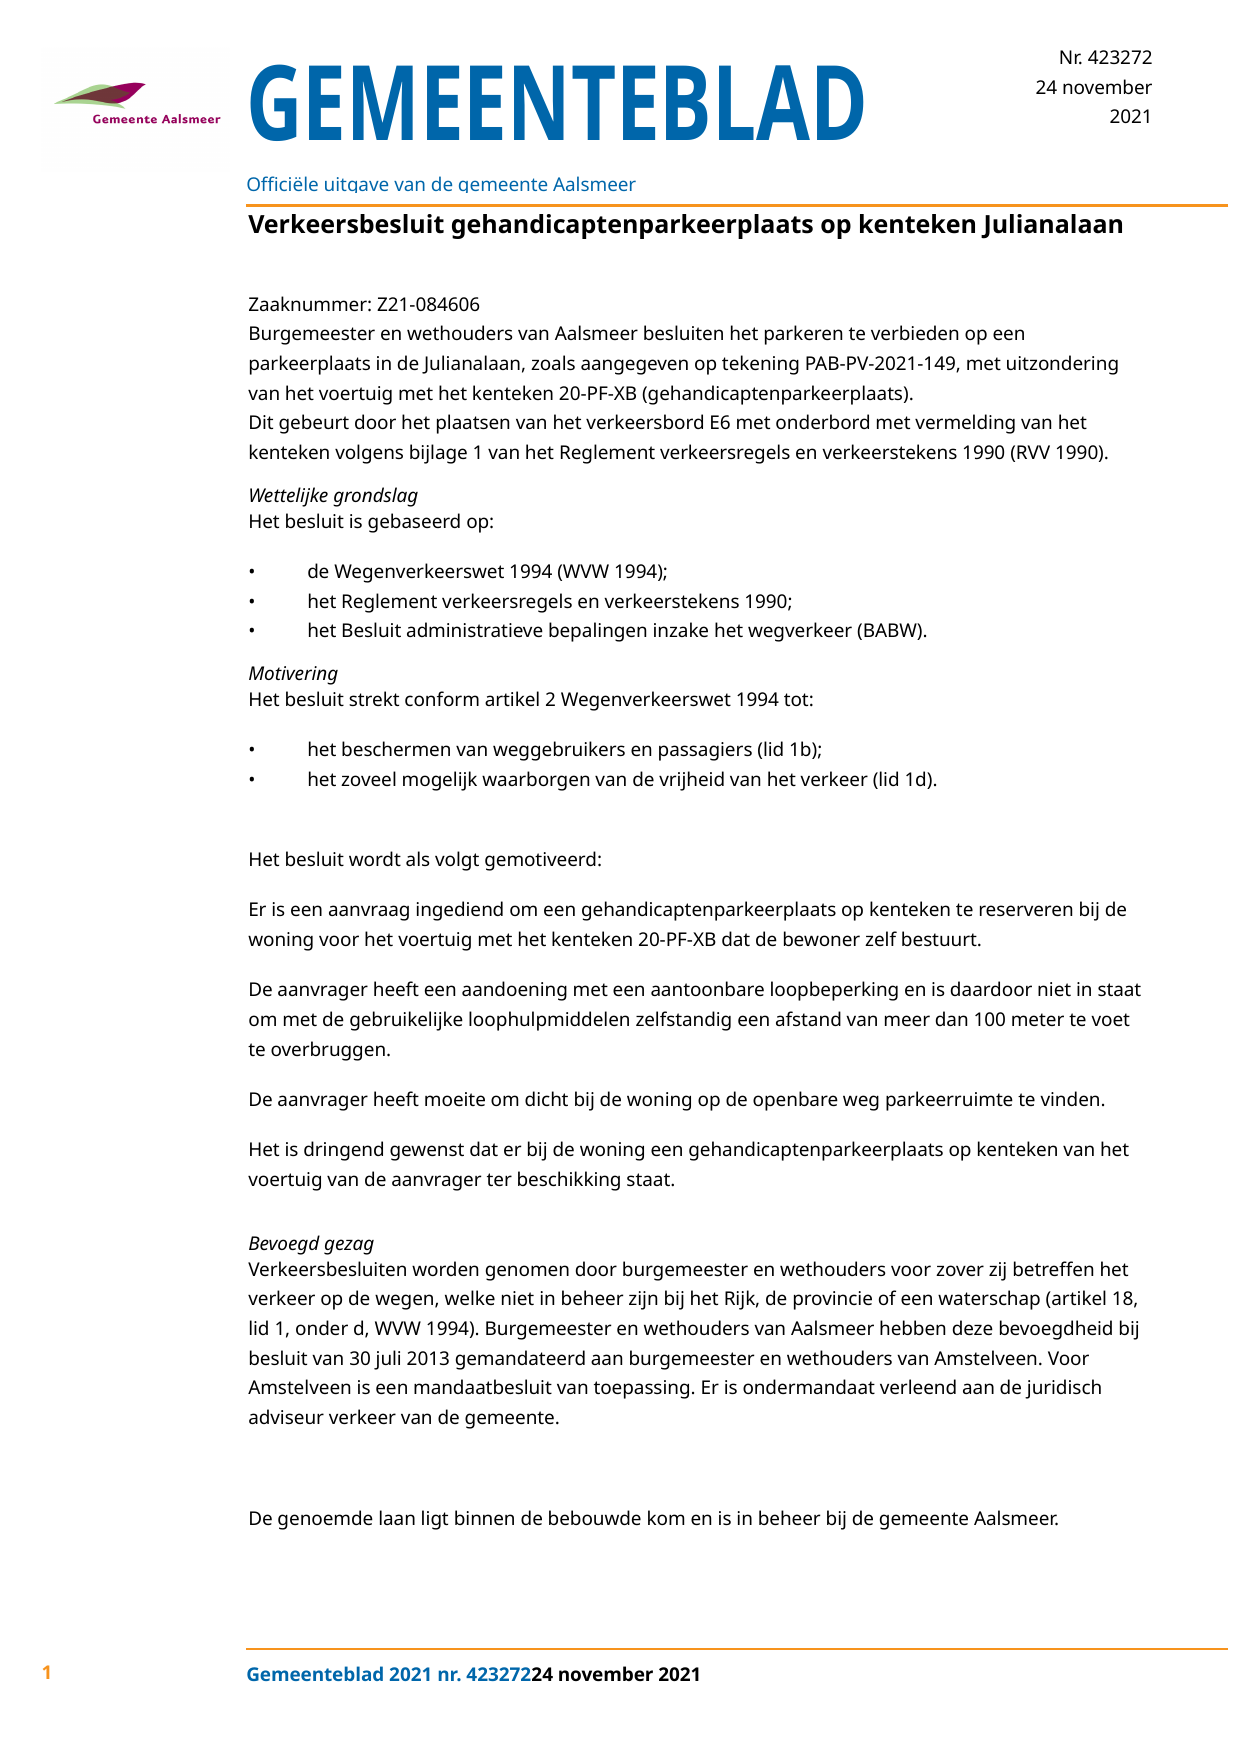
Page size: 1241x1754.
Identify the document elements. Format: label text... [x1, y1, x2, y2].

text Motivering [248, 661, 1152, 686]
text De aanvrager heeft een aandoening met een aantoonbare loopbeperking en is daardoor niet in staat om met de gebruikelijke loophulpmiddelen zelfstandig een afstand van meer dan 100 meter te voet te overbruggen. [248, 977, 1152, 1062]
text Bevoegd gezag [248, 1230, 1152, 1256]
text De aanvrager heeft moeite om dicht bij de woning op de openbare weg parkeerruimte te vinden. [248, 1086, 1152, 1112]
list het Besluit administratieve bepalingen inzake het wegverkeer (BABW). [248, 617, 1152, 643]
text Het besluit wordt als volgt gemotiveerd: [248, 846, 1152, 872]
text Zaaknummer: Z21-084606 [248, 291, 1152, 317]
text Verkeersbesluiten worden genomen door burgemeester en wethouders voor zover zij betreffen het verkeer op de wegen, welke niet in beheer zijn bij het Rijk, de provincie of een waterschap (artikel 18, lid 1, onder d, WVW 1994). Burgemeester en wethouders van Aalsmeer hebben deze bevoegdheid bij besluit van 30 juli 2013 gemandateerd aan burgemeester en wethouders van Amstelveen. Voor Amstelveen is een mandaatbesluit van toepassing. Er is ondermandaat verleend aan de juridisch adviseur verkeer van de gemeente. [248, 1256, 1152, 1429]
text Het is dringend gewenst dat er bij de woning een gehandicaptenparkeerplaats op kenteken van het voertuig van de aanvrager ter beschikking staat. [248, 1137, 1152, 1192]
list de Wegenverkeerswet 1994 (WVW 1994); [248, 558, 1152, 584]
text Het besluit is gebaseerd op: [248, 508, 1152, 533]
text Dit gebeurt door het plaatsen van het verkeersbord E6 met onderbord met vermelding van het kenteken volgens bijlage 1 van het Reglement verkeersregels en verkeerstekens 1990 (RVV 1990). [248, 409, 1152, 465]
text Het besluit strekt conform artikel 2 Wegenverkeerswet 1994 tot: [248, 686, 1152, 712]
list het beschermen van weggebruikers en passagiers (lid 1b); [248, 737, 1152, 762]
list het zoveel mogelijk waarborgen van de vrijheid van het verkeer (lid 1d). [248, 766, 1152, 792]
text Er is een aanvraag ingediend om een gehandicaptenparkeerplaats op kenteken te reserveren bij de woning voor het voertuig met het kenteken 20-PF-XB dat de bewoner zelf bestuurt. [248, 897, 1152, 952]
text Verkeersbesluit gehandicaptenparkeerplaats op kenteken Julianalaan [248, 207, 1152, 241]
text Burgemeester en wethouders van Aalsmeer besluiten het parkeren te verbieden op een parkeerplaats in de Julianalaan, zoals aangegeven op tekening PAB-PV-2021-149, met uitzondering van het voertuig met het kenteken 20-PF-XB (gehandicaptenparkeerplaats). [248, 321, 1152, 406]
list het Reglement verkeersregels en verkeerstekens 1990; [248, 588, 1152, 613]
text Wettelijke grondslag [248, 482, 1152, 508]
picture [41, 47, 231, 172]
text De genoemde laan ligt binnen de bebouwde kom en is in beheer bij de gemeente Aalsmeer. [248, 1505, 1152, 1530]
